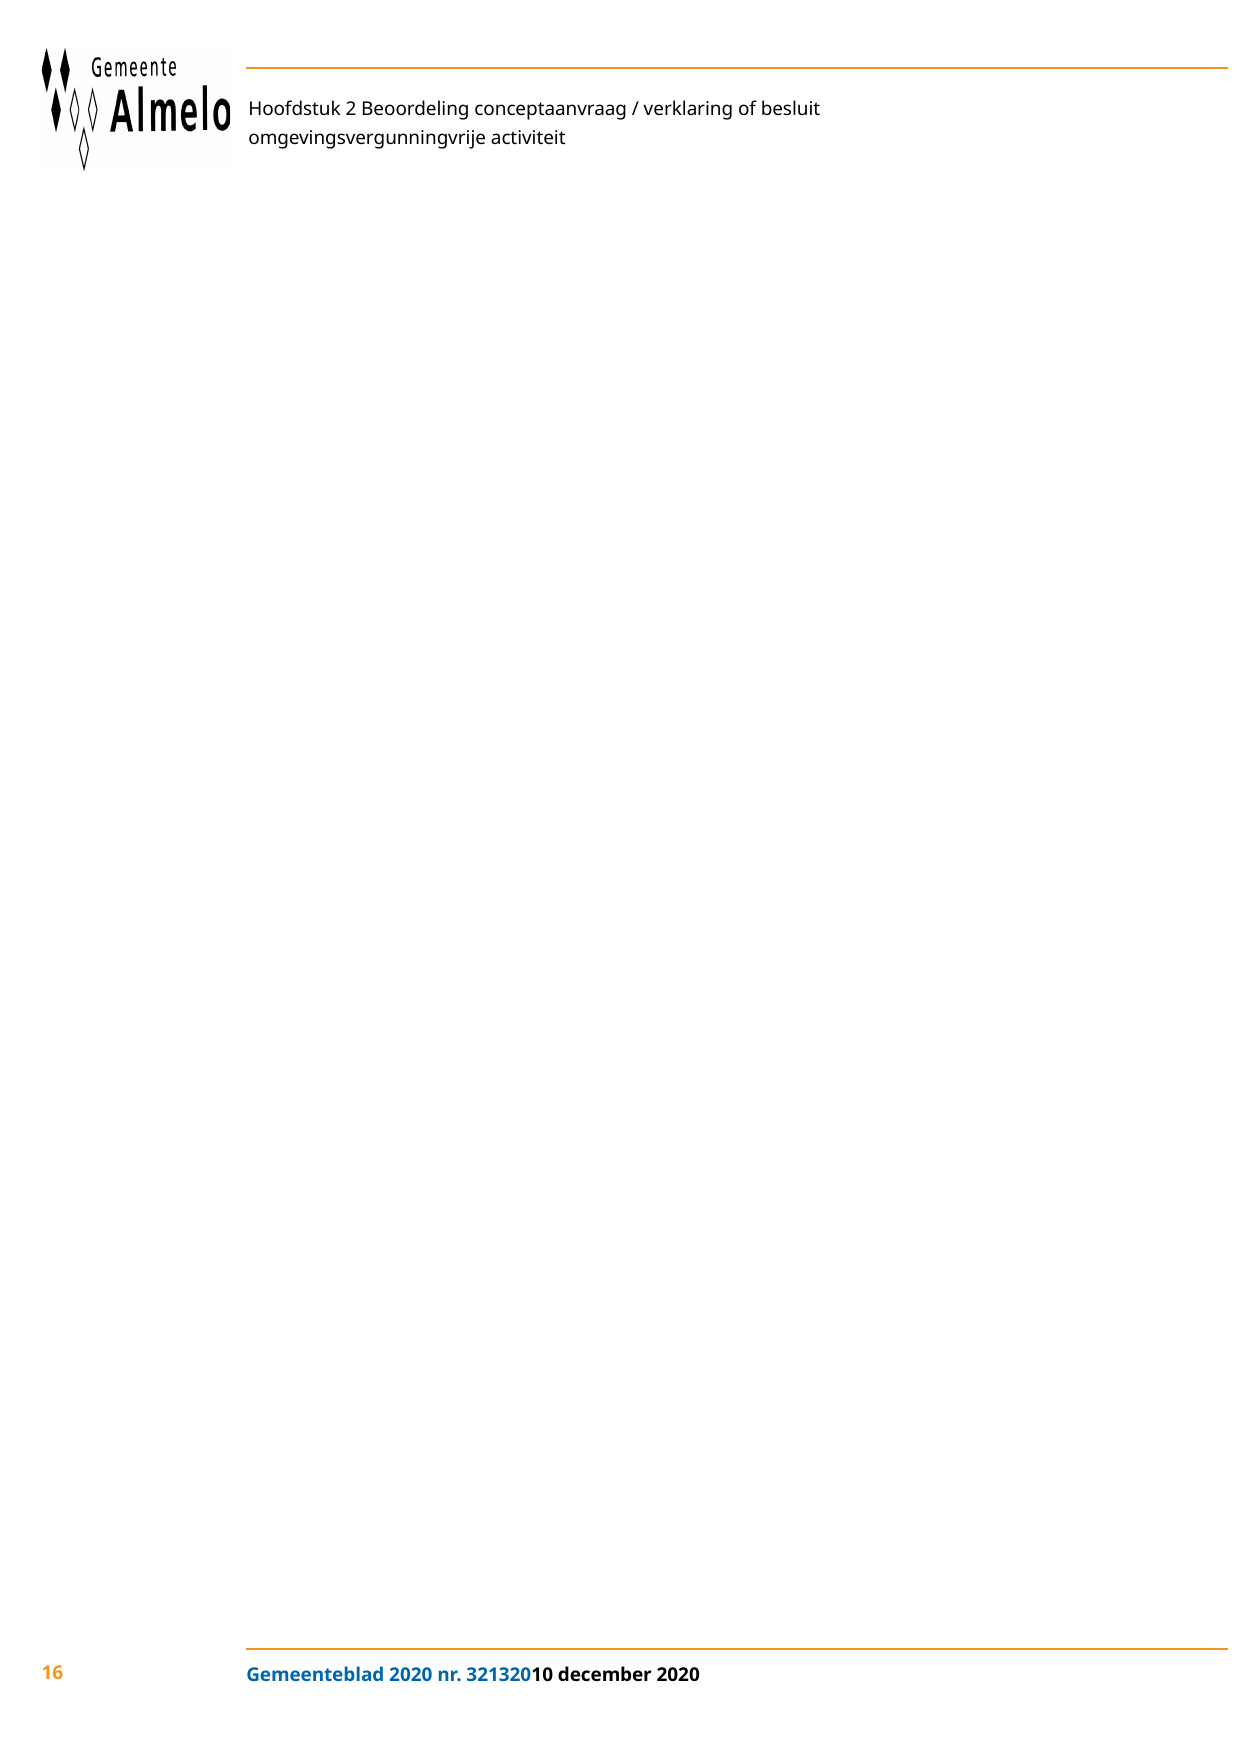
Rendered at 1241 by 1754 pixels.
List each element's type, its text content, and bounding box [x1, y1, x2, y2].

table_header Hoofdstuk 2 Beoordeling conceptaanvraag / verklaring of besluit omgevingsvergunningvrije activiteit [248, 95, 950, 150]
picture [41, 47, 231, 172]
table_header [950, 95, 1152, 150]
